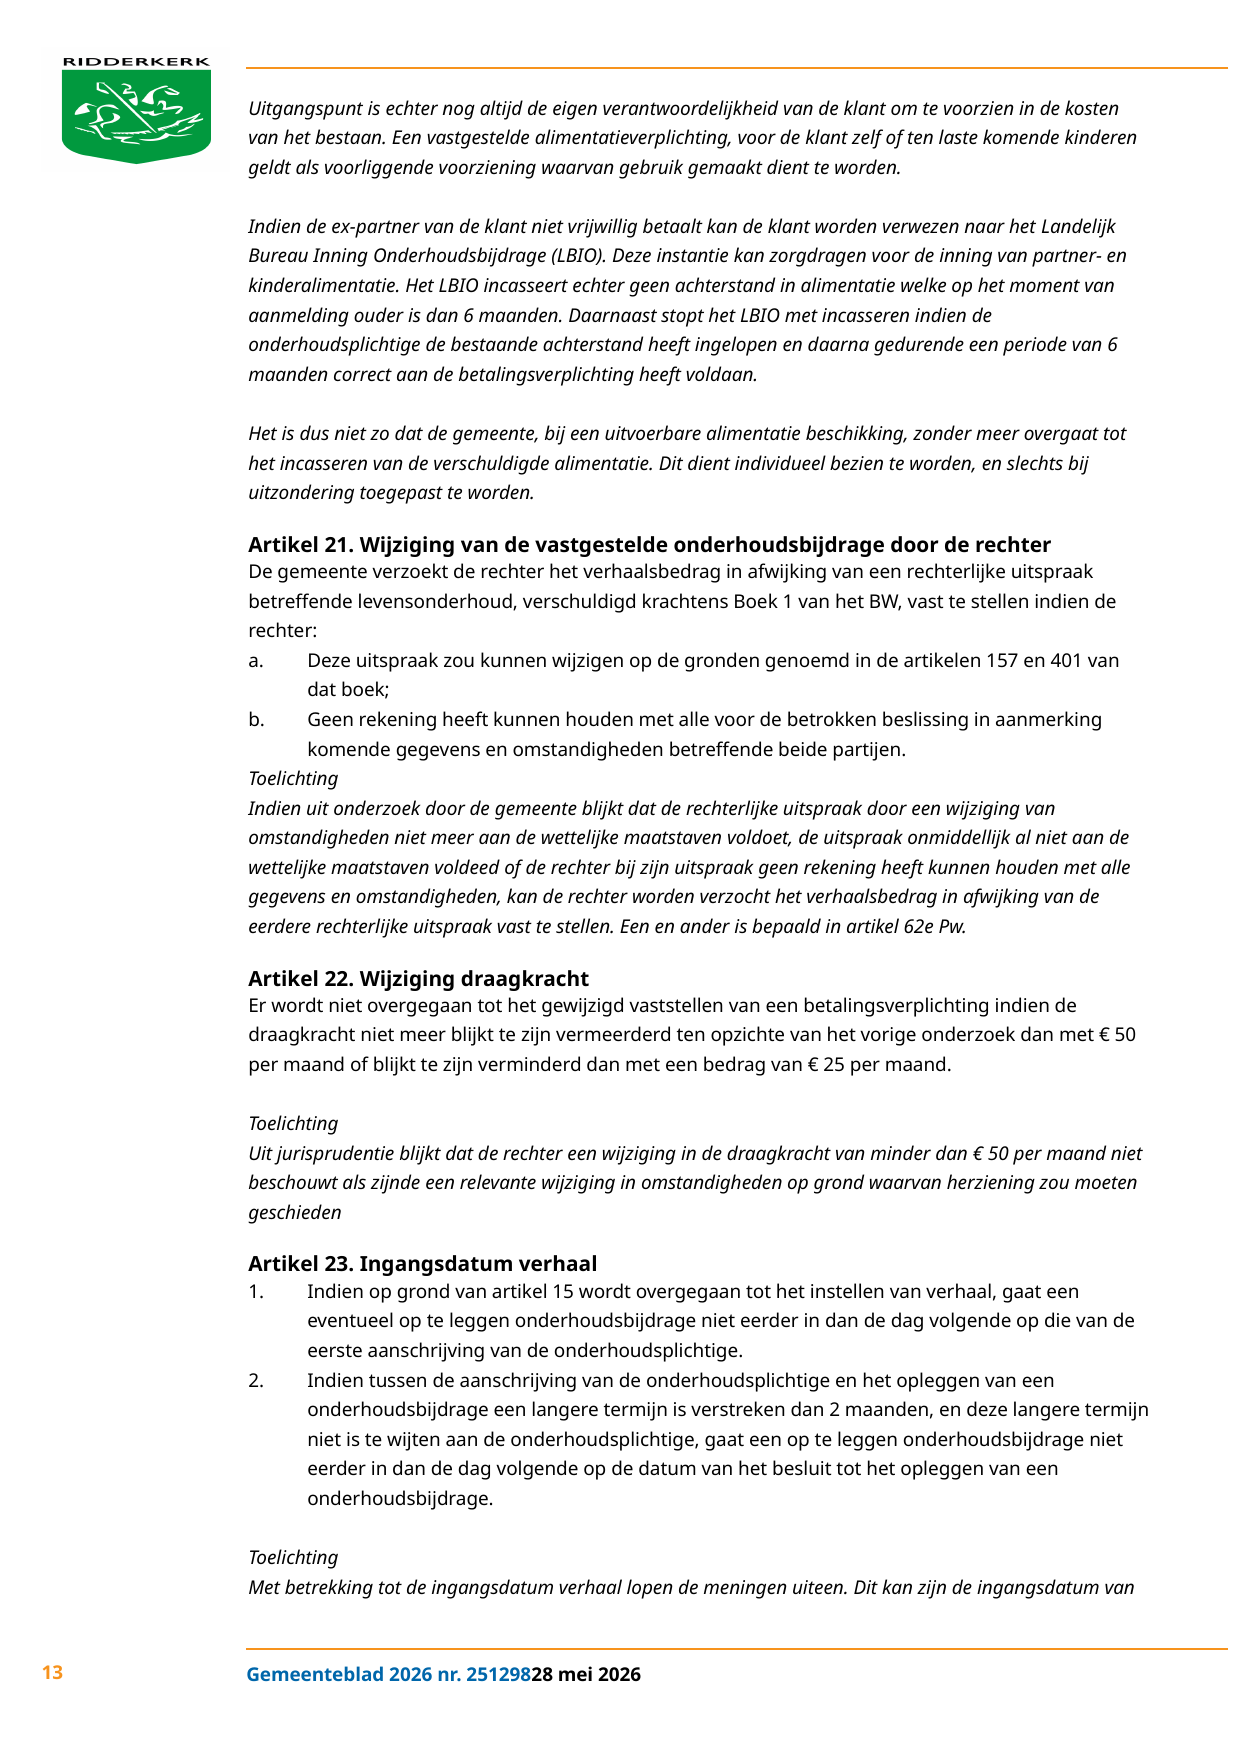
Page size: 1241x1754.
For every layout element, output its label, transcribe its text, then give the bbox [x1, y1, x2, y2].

text Artikel 21. Wijziging van de vastgestelde onderhoudsbijdrage door de rechter [248, 530, 1152, 558]
text Indien uit onderzoek door de gemeente blijkt dat de rechterlijke uitspraak door een wijziging van omstandigheden niet meer aan de wettelijke maatstaven voldoet, de uitspraak onmiddellijk al niet aan de wettelijke maatstaven voldeed of de rechter bij zijn uitspraak geen rekening heeft kunnen houden met alle gegevens en omstandigheden, kan de rechter worden verzocht het verhaalsbedrag in afwijking van de eerdere rechterlijke uitspraak vast te stellen. Een en ander is bepaald in artikel 62e Pw. [248, 795, 1152, 939]
text Artikel 22. Wijziging draagkracht [248, 964, 1152, 992]
text Uitgangspunt is echter nog altijd de eigen verantwoordelijkheid van de klant om te voorzien in de kosten van het bestaan. Een vastgestelde alimentatieverplichting, voor de klant zelf of ten laste komende kinderen geldt als voorliggende voorziening waarvan gebruik gemaakt dient te worden. [248, 95, 1152, 180]
text Toelichting [248, 1110, 1152, 1136]
list Geen rekening heeft kunnen houden met alle voor de betrokken beslissing in aanmerking komende gegevens en omstandigheden betreffende beide partijen. [248, 706, 1152, 761]
text Toelichting [248, 1544, 1152, 1570]
list Deze uitspraak zou kunnen wijzigen op de gronden genoemd in de artikelen 157 en 401 van dat boek; [248, 647, 1152, 702]
text Toelichting [248, 765, 1152, 791]
list Indien tussen de aanschrijving van de onderhoudsplichtige en het opleggen van een onderhoudsbijdrage een langere termijn is verstreken dan 2 maanden, en deze langere termijn niet is te wijten aan de onderhoudsplichtige, gaat een op te leggen onderhoudsbijdrage niet eerder in dan de dag volgende op de datum van het besluit tot het opleggen van een onderhoudsbijdrage. [248, 1367, 1152, 1511]
text Uit jurisprudentie blijkt dat de rechter een wijziging in de draagkracht van minder dan € 50 per maand niet beschouwt als zijnde een relevante wijziging in omstandigheden op grond waarvan herziening zou moeten geschieden [248, 1140, 1152, 1225]
text Artikel 23. Ingangsdatum verhaal [248, 1249, 1152, 1278]
text Het is dus niet zo dat de gemeente, bij een uitvoerbare alimentatie beschikking, zonder meer overgaat tot het incasseren van de verschuldigde alimentatie. Dit dient individueel bezien te worden, en slechts bij uitzondering toegepast te worden. [248, 420, 1152, 505]
picture [41, 47, 231, 172]
text Indien de ex-partner van de klant niet vrijwillig betaalt kan de klant worden verwezen naar het Landelijk Bureau Inning Onderhoudsbijdrage (LBIO). Deze instantie kan zorgdragen voor de inning van partner- en kinderalimentatie. Het LBIO incasseert echter geen achterstand in alimentatie welke op het moment van aanmelding ouder is dan 6 maanden. Daarnaast stopt het LBIO met incasseren indien de onderhoudsplichtige de bestaande achterstand heeft ingelopen en daarna gedurende een periode van 6 maanden correct aan de betalingsverplichting heeft voldaan. [248, 213, 1152, 387]
text De gemeente verzoekt de rechter het verhaalsbedrag in afwijking van een rechterlijke uitspraak betreffende levensonderhoud, verschuldigd krachtens Boek 1 van het BW, vast te stellen indien de rechter: [248, 558, 1152, 643]
text Er wordt niet overgegaan tot het gewijzigd vaststellen van een betalingsverplichting indien de draagkracht niet meer blijkt te zijn vermeerderd ten opzichte van het vorige onderzoek dan met € 50 per maand of blijkt te zijn verminderd dan met een bedrag van € 25 per maand. [248, 992, 1152, 1077]
list Indien op grond van artikel 15 wordt overgegaan tot het instellen van verhaal, gaat een eventueel op te leggen onderhoudsbijdrage niet eerder in dan de dag volgende op die van de eerste aanschrijving van de onderhoudsplichtige. [248, 1278, 1152, 1363]
text Met betrekking tot de ingangsdatum verhaal lopen de meningen uiteen. Dit kan zijn de ingangsdatum van [248, 1574, 1152, 1599]
